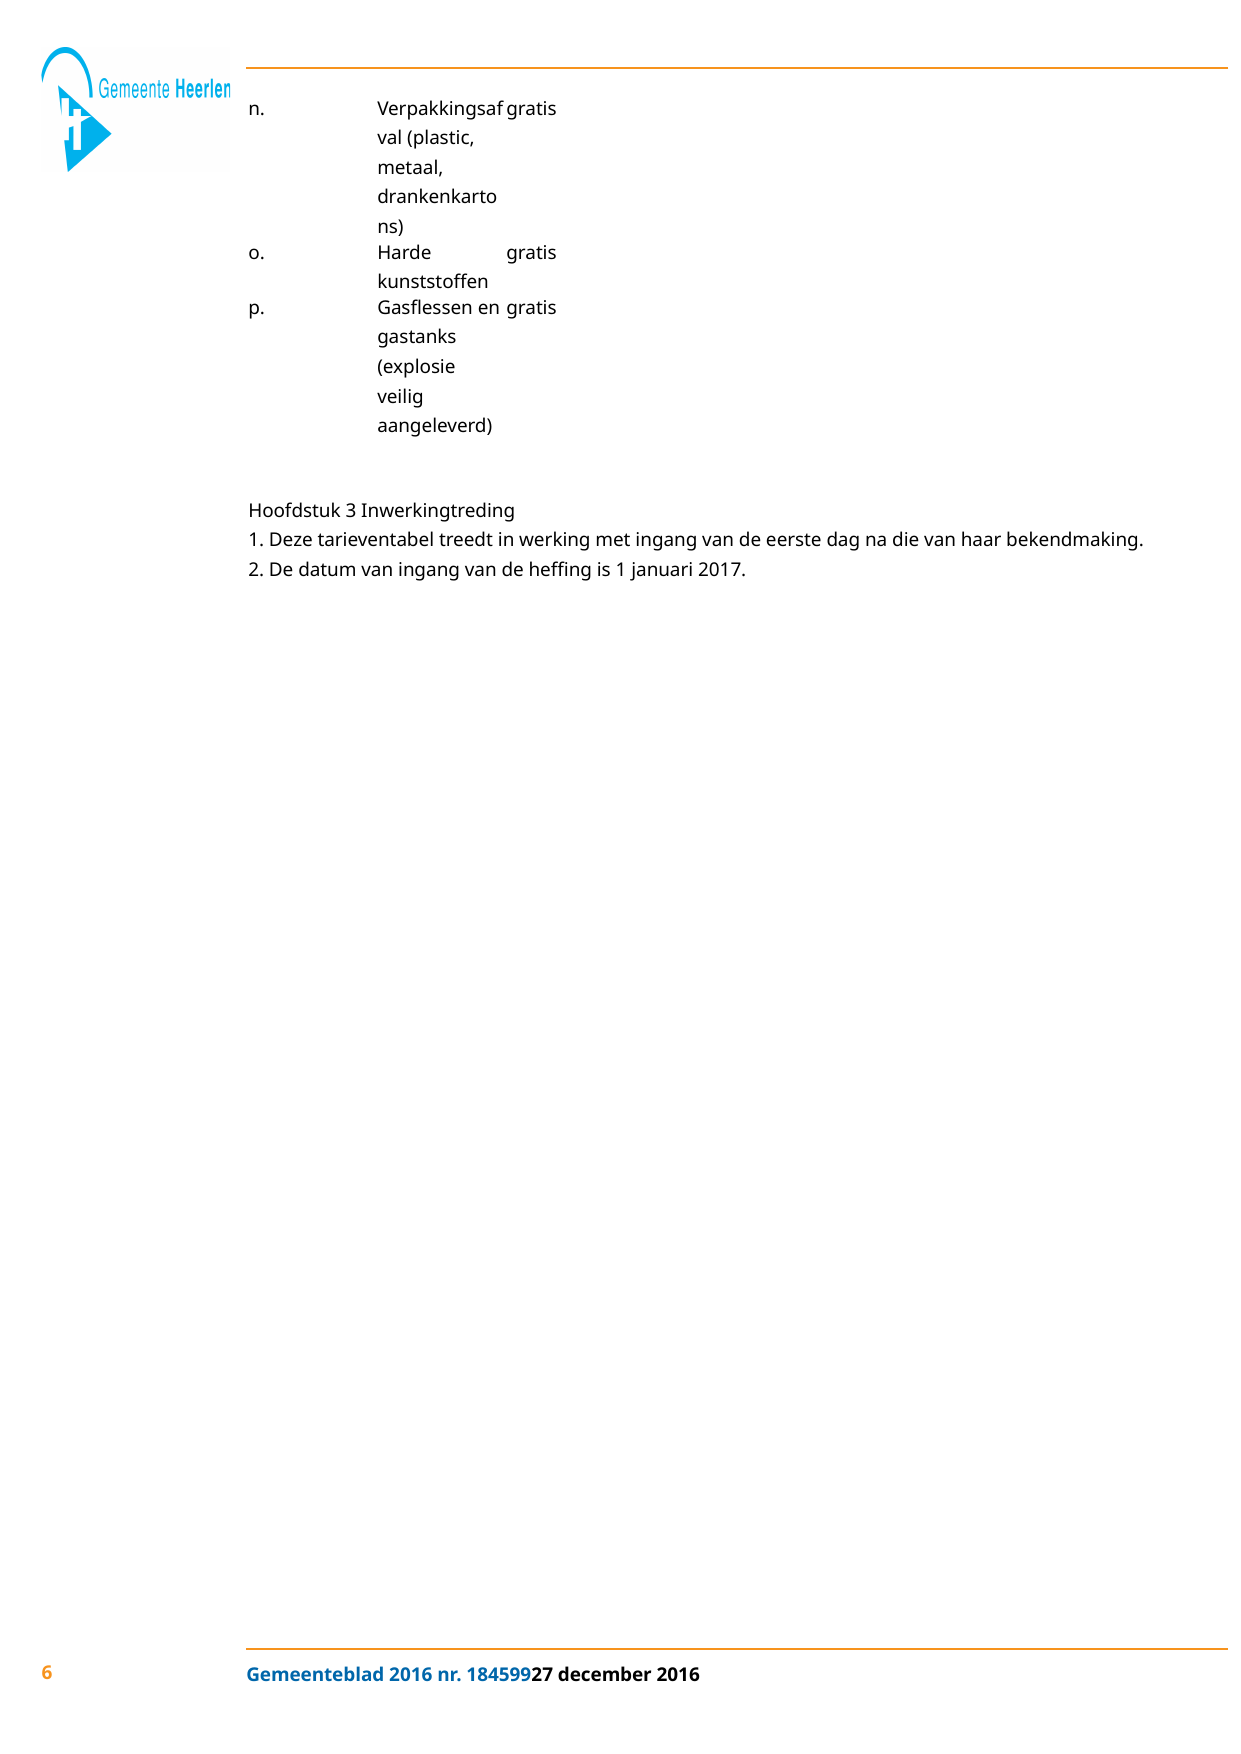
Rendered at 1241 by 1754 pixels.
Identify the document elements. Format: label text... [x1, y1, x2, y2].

text 2. De datum van ingang van de heffing is 1 januari 2017. [248, 556, 1152, 582]
table_cell [377, 438, 506, 464]
table_cell Gasflessen en gastanks (explosie veilig aangeleverd) [377, 294, 506, 438]
table_cell gratis [506, 95, 635, 239]
table_cell [894, 438, 1022, 464]
table_cell [248, 438, 377, 464]
table_cell Harde kunststoffen [377, 239, 506, 294]
table_cell gratis [506, 294, 635, 438]
table_cell [506, 438, 635, 464]
table_cell gratis [506, 239, 635, 294]
table_cell n. [248, 95, 377, 239]
table_cell p. [248, 294, 377, 438]
text 1. Deze tarieventabel treedt in werking met ingang van de eerste dag na die van haar bekendmaking. [248, 526, 1152, 552]
picture [41, 47, 231, 172]
text Hoofdstuk 3 Inwerkingtreding [248, 497, 1152, 522]
table_cell [1023, 438, 1152, 464]
table_cell o. [248, 239, 377, 294]
picture [41, 47, 58, 70]
table_cell [764, 438, 893, 464]
table_cell Verpakkingsafval (plastic, metaal, drankenkartons) [377, 95, 506, 239]
table_cell [635, 438, 764, 464]
